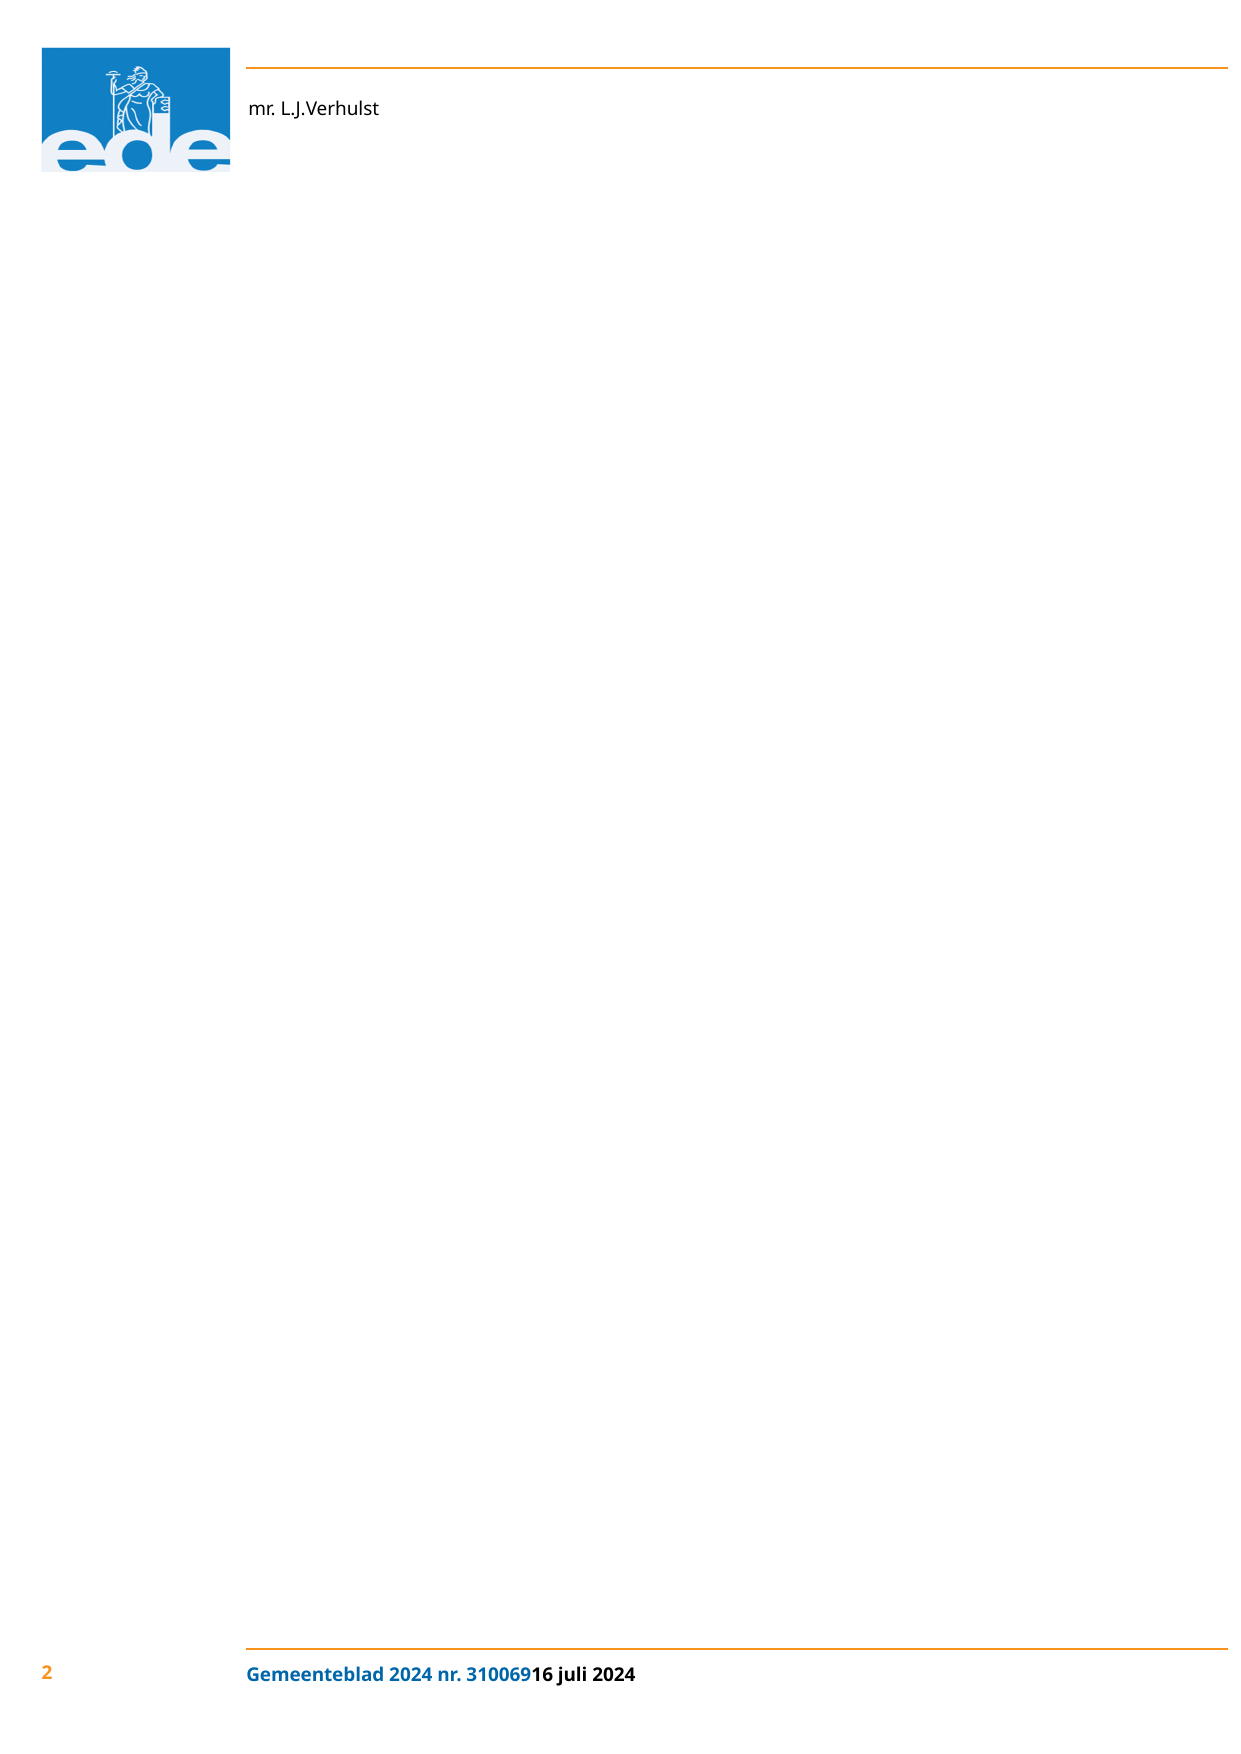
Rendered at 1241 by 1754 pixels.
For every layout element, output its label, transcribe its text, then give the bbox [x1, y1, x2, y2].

text mr. L.J.Verhulst [248, 95, 1152, 121]
picture [41, 47, 231, 172]
